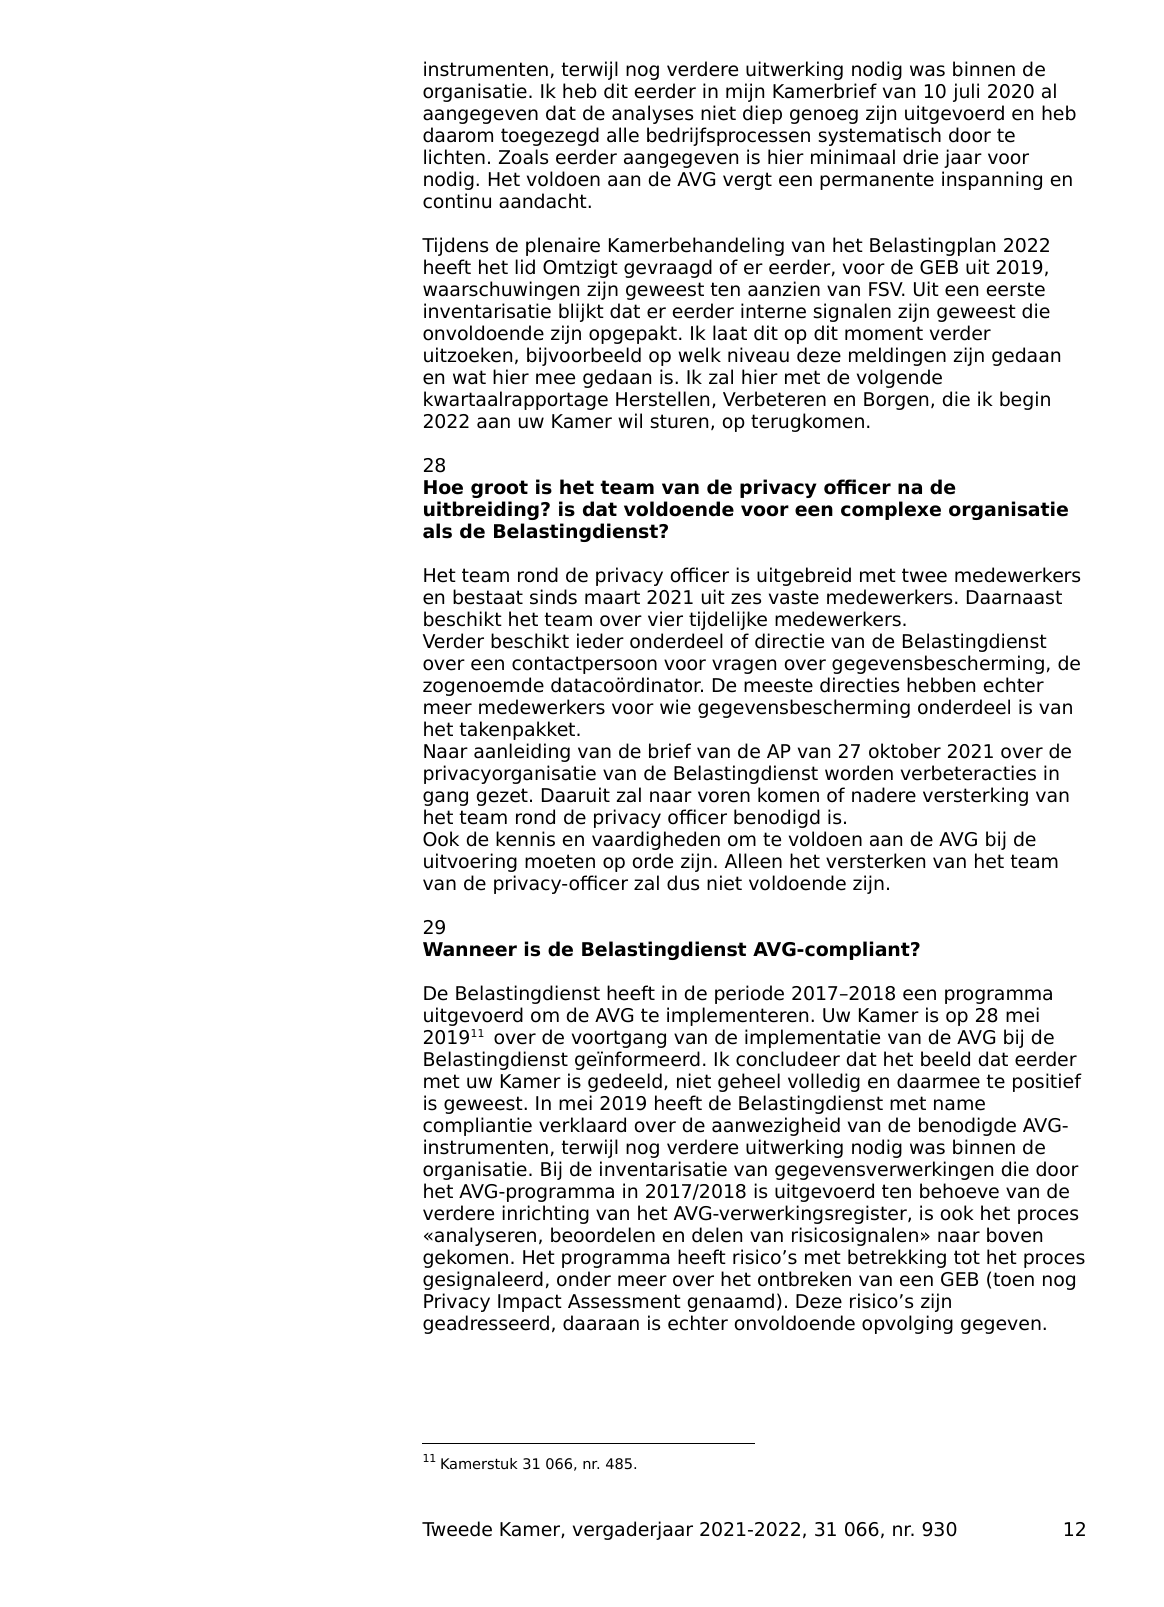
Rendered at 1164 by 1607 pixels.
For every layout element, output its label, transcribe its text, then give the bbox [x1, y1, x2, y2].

text Tijdens de plenaire Kamerbehandeling van het Belastingplan 2022 heeft het lid Omtzigt gevraagd of er eerder, voor de GEB uit 2019, waarschuwingen zijn geweest ten aanzien van FSV. Uit een eerste inventarisatie blijkt dat er eerder interne signalen zijn geweest die onvoldoende zijn opgepakt. Ik laat dit op dit moment verder uitzoeken, bijvoorbeeld op welk niveau deze meldingen zijn gedaan en wat hier mee gedaan is. Ik zal hier met de volgende kwartaalrapportage Herstellen, Verbeteren en Borgen, die ik begin 2022 aan uw Kamer wil sturen, op terugkomen. [422, 235, 1087, 433]
text Wanneer is de Belastingdienst AVG-compliant? [422, 939, 1087, 961]
text Hoe groot is het team van de privacy officer na de uitbreiding? is dat voldoende voor een complexe organisatie als de Belastingdienst? [422, 477, 1087, 543]
text Het team rond de privacy officer is uitgebreid met twee medewerkers en bestaat sinds maart 2021 uit zes vaste medewerkers. Daarnaast beschikt het team over vier tijdelijke medewerkers. [422, 565, 1087, 631]
text De Belastingdienst heeft in de periode 2017–2018 een programma uitgevoerd om de AVG te implementeren. Uw Kamer is op 28 mei 2019 over de voortgang van de implementatie van de AVG bij de Belastingdienst geïnformeerd. Ik concludeer dat het beeld dat eerder met uw Kamer is gedeeld, niet geheel volledig en daarmee te positief is geweest. In mei 2019 heeft de Belastingdienst met name compliantie verklaard over de aanwezigheid van de benodigde AVG-instrumenten, terwijl nog verdere uitwerking nodig was binnen de organisatie. Bij de inventarisatie van gegevensverwerkingen die door het AVG-programma in 2017/2018 is uitgevoerd ten behoeve van de verdere inrichting van het AVG-verwerkingsregister, is ook het proces «analyseren, beoordelen en delen van risicosignalen» naar boven gekomen. Het programma heeft risico’s met betrekking tot het proces gesignaleerd, onder meer over het ontbreken van een GEB (toen nog Privacy Impact Assessment genaamd). Deze risico’s zijn geadresseerd, daaraan is echter onvoldoende opvolging gegeven. [422, 983, 1087, 1335]
text 29 [422, 917, 1087, 939]
text Verder beschikt ieder onderdeel of directie van de Belastingdienst over een contactpersoon voor vragen over gegevensbescherming, de zogenoemde datacoördinator. De meeste directies hebben echter meer medewerkers voor wie gegevensbescherming onderdeel is van het takenpakket. [422, 631, 1087, 741]
text instrumenten, terwijl nog verdere uitwerking nodig was binnen de organisatie. Ik heb dit eerder in mijn Kamerbrief van 10 juli 2020 al aangegeven dat de analyses niet diep genoeg zijn uitgevoerd en heb daarom toegezegd alle bedrijfsprocessen systematisch door te lichten. Zoals eerder aangegeven is hier minimaal drie jaar voor nodig. Het voldoen aan de AVG vergt een permanente inspanning en continu aandacht. [422, 59, 1087, 213]
text Kamerstuk 31 066, nr. 485. [422, 1452, 1087, 1474]
text Ook de kennis en vaardigheden om te voldoen aan de AVG bij de uitvoering moeten op orde zijn. Alleen het versterken van het team van de privacy-officer zal dus niet voldoende zijn. [422, 829, 1087, 895]
text 28 [422, 455, 1087, 477]
text Naar aanleiding van de brief van de AP van 27 oktober 2021 over de privacyorganisatie van de Belastingdienst worden verbeteracties in gang gezet. Daaruit zal naar voren komen of nadere versterking van het team rond de privacy officer benodigd is. [422, 741, 1087, 829]
